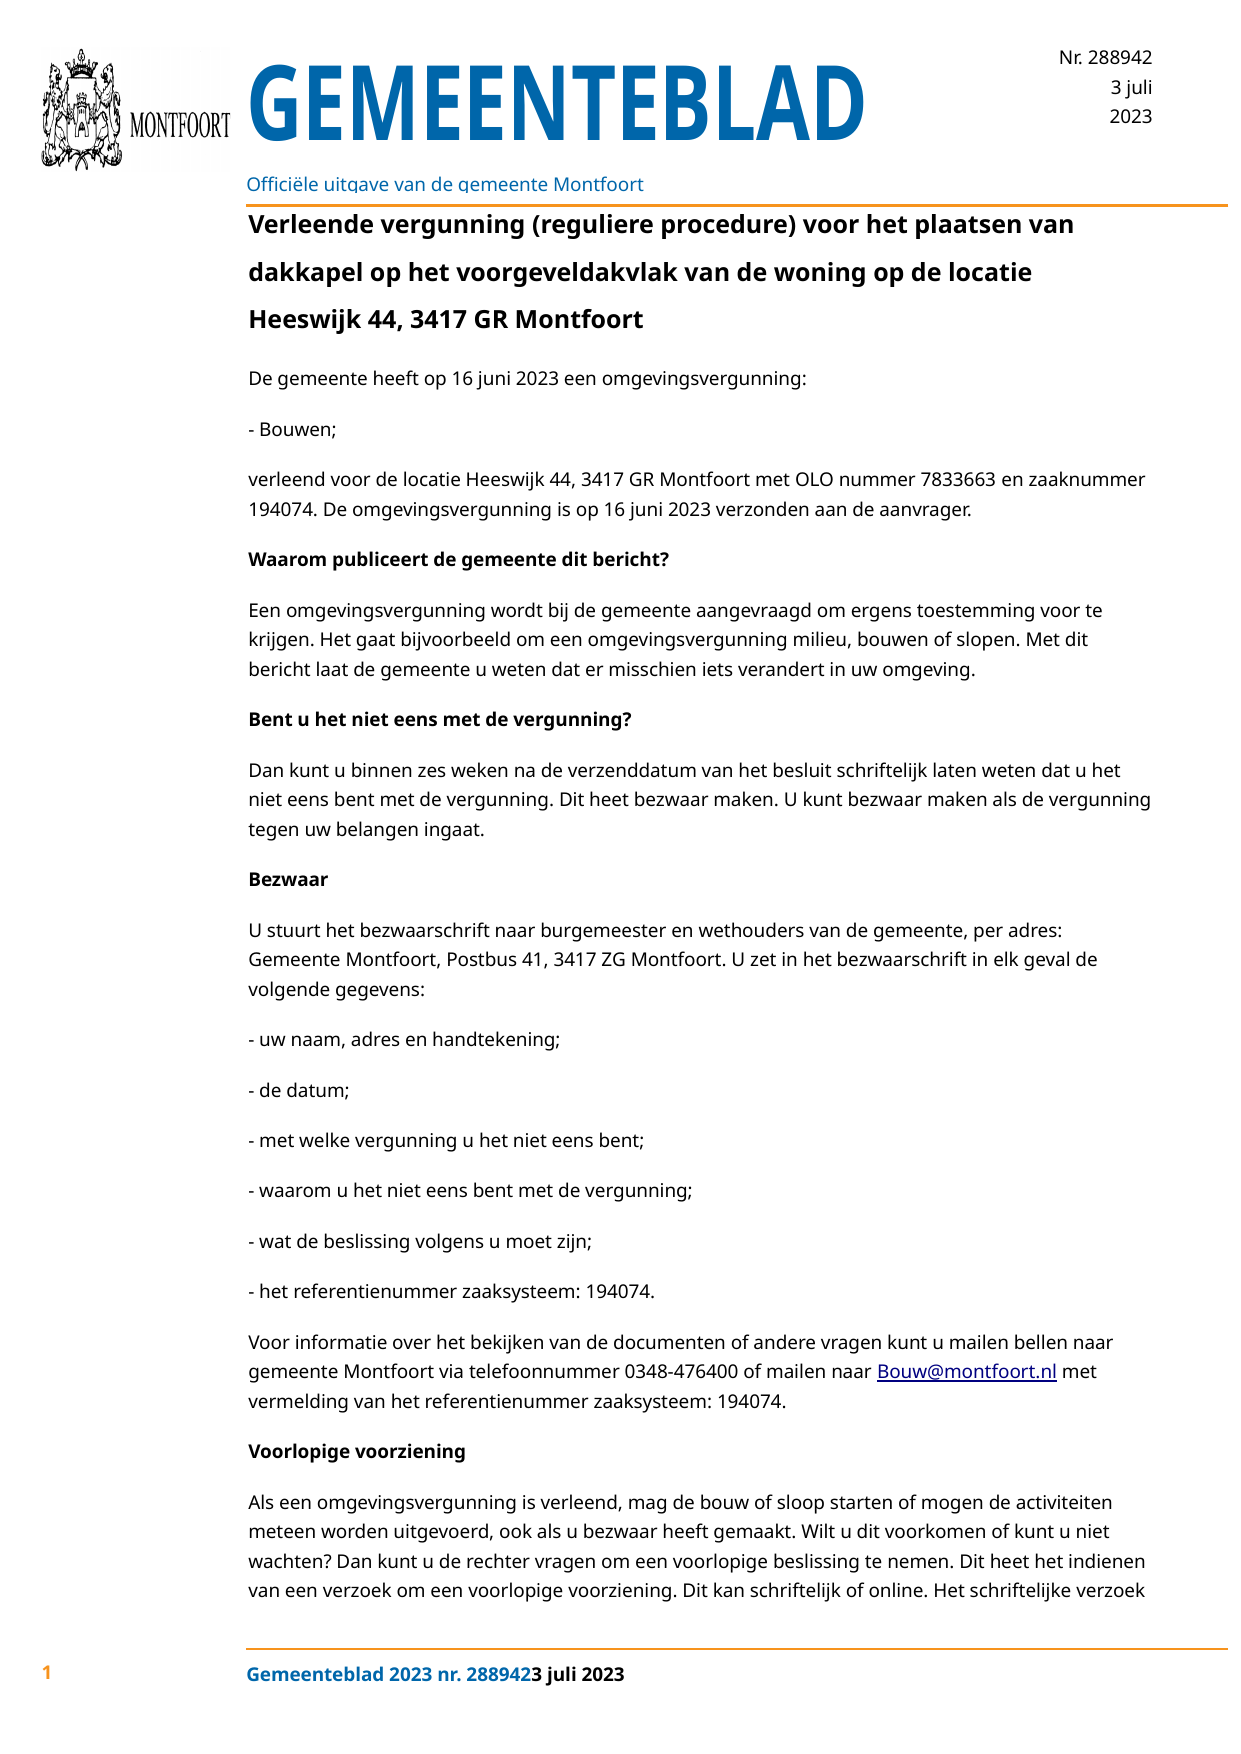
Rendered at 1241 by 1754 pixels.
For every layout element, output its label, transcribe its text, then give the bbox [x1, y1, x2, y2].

text Als een omgevingsvergunning is verleend, mag de bouw of sloop starten of mogen de activiteiten meteen worden uitgevoerd, ook als u bezwaar heeft gemaakt. Wilt u dit voorkomen of kunt u niet wachten? Dan kunt u de rechter vragen om een voorlopige beslissing te nemen. Dit heet het indienen van een verzoek om een voorlopige voorziening. Dit kan schriftelijk of online. Het schriftelijke verzoek [248, 1489, 1152, 1603]
text Een omgevingsvergunning wordt bij de gemeente aangevraagd om ergens toestemming voor te krijgen. Het gaat bijvoorbeeld om een omgevingsvergunning milieu, bouwen of slopen. Met dit bericht laat de gemeente u weten dat er misschien iets verandert in uw omgeving. [248, 597, 1152, 682]
text - de datum; [248, 1077, 1152, 1102]
text U stuurt het bezwaarschrift naar burgemeester en wethouders van de gemeente, per adres: Gemeente Montfoort, Postbus 41, 3417 ZG Montfoort. U zet in het bezwaarschrift in elk geval de volgende gegevens: [248, 917, 1152, 1002]
text Waarom publiceert de gemeente dit bericht? [248, 546, 1152, 572]
text Bezwaar [248, 866, 1152, 892]
text - uw naam, adres en handtekening; [248, 1026, 1152, 1052]
text Voor informatie over het bekijken van de documenten of andere vragen kunt u mailen bellen naar gemeente Montfoort via telefoonnummer 0348-476400 of mailen naar Bouw@montfoort.nl met vermelding van het referentienummer zaaksysteem: 194074. [248, 1329, 1152, 1414]
text De gemeente heeft op 16 juni 2023 een omgevingsvergunning: [248, 366, 1152, 391]
text Dan kunt u binnen zes weken na de verzenddatum van het besluit schriftelijk laten weten dat u het niet eens bent met de vergunning. Dit heet bezwaar maken. U kunt bezwaar maken als de vergunning tegen uw belangen ingaat. [248, 757, 1152, 842]
text verleend voor de locatie Heeswijk 44, 3417 GR Montfoort met OLO nummer 7833663 en zaaknummer 194074. De omgevingsvergunning is op 16 juni 2023 verzonden aan de aanvrager. [248, 466, 1152, 522]
picture [41, 47, 231, 172]
text - met welke vergunning u het niet eens bent; [248, 1127, 1152, 1153]
text - waarom u het niet eens bent met de vergunning; [248, 1178, 1152, 1203]
text Bent u het niet eens met de vergunning? [248, 706, 1152, 732]
text Verleende vergunning (reguliere procedure) voor het plaatsen van dakkapel op het voorgeveldakvlak van de woning op de locatie Heeswijk 44, 3417 GR Montfoort [248, 207, 1152, 336]
text Voorlopige voorziening [248, 1438, 1152, 1464]
text - het referentienummer zaaksysteem: 194074. [248, 1278, 1152, 1304]
text - wat de beslissing volgens u moet zijn; [248, 1228, 1152, 1254]
text - Bouwen; [248, 416, 1152, 442]
